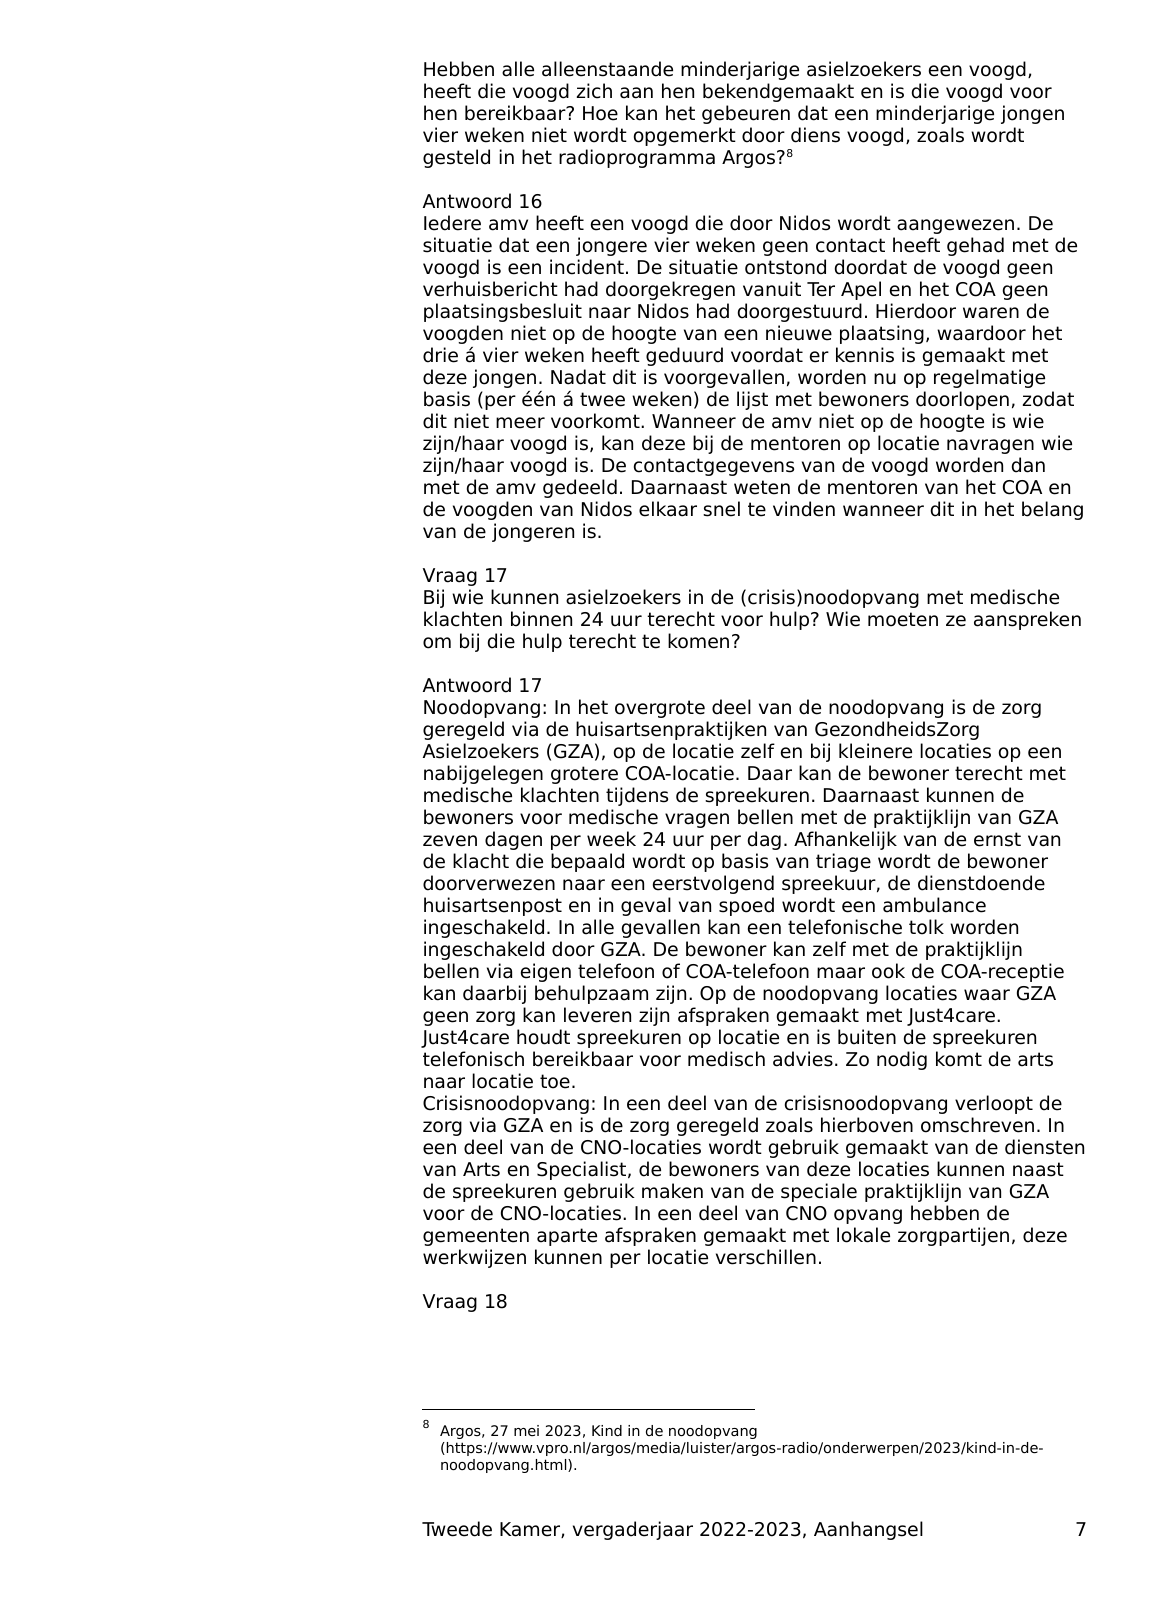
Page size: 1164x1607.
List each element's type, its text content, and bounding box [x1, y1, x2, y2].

text Noodopvang: In het overgrote deel van de noodopvang is de zorg geregeld via de huisartsenpraktijken van GezondheidsZorg Asielzoekers (GZA), op de locatie zelf en bij kleinere locaties op een nabijgelegen grotere COA-locatie. Daar kan de bewoner terecht met medische klachten tijdens de spreekuren. Daarnaast kunnen de bewoners voor medische vragen bellen met de praktijklijn van GZA zeven dagen per week 24 uur per dag. Afhankelijk van de ernst van de klacht die bepaald wordt op basis van triage wordt de bewoner doorverwezen naar een eerstvolgend spreekuur, de dienstdoende huisartsenpost en in geval van spoed wordt een ambulance ingeschakeld. In alle gevallen kan een telefonische tolk worden ingeschakeld door GZA. De bewoner kan zelf met de praktijklijn bellen via eigen telefoon of COA-telefoon maar ook de COA-receptie kan daarbij behulpzaam zijn. Op de noodopvang locaties waar GZA geen zorg kan leveren zijn afspraken gemaakt met Just4care. Just4care houdt spreekuren op locatie en is buiten de spreekuren telefonisch bereikbaar voor medisch advies. Zo nodig komt de arts naar locatie toe. [422, 697, 1087, 1093]
text Antwoord 17 [422, 675, 1087, 697]
text Iedere amv heeft een voogd die door Nidos wordt aangewezen. De situatie dat een jongere vier weken geen contact heeft gehad met de voogd is een incident. De situatie ontstond doordat de voogd geen verhuisbericht had doorgekregen vanuit Ter Apel en het COA geen plaatsingsbesluit naar Nidos had doorgestuurd. Hierdoor waren de voogden niet op de hoogte van een nieuwe plaatsing, waardoor het drie á vier weken heeft geduurd voordat er kennis is gemaakt met deze jongen. Nadat dit is voorgevallen, worden nu op regelmatige basis (per één á twee weken) de lijst met bewoners doorlopen, zodat dit niet meer voorkomt. Wanneer de amv niet op de hoogte is wie zijn/haar voogd is, kan deze bij de mentoren op locatie navragen wie zijn/haar voogd is. De contactgegevens van de voogd worden dan met de amv gedeeld. Daarnaast weten de mentoren van het COA en de voogden van Nidos elkaar snel te vinden wanneer dit in het belang van de jongeren is. [422, 213, 1087, 543]
text Hebben alle alleenstaande minderjarige asielzoekers een voogd, heeft die voogd zich aan hen bekendgemaakt en is die voogd voor hen bereikbaar? Hoe kan het gebeuren dat een minderjarige jongen vier weken niet wordt opgemerkt door diens voogd, zoals wordt gesteld in het radioprogramma Argos? [422, 59, 1087, 169]
text Crisisnoodopvang: In een deel van de crisisnoodopvang verloopt de zorg via GZA en is de zorg geregeld zoals hierboven omschreven. In een deel van de CNO-locaties wordt gebruik gemaakt van de diensten van Arts en Specialist, de bewoners van deze locaties kunnen naast de spreekuren gebruik maken van de speciale praktijklijn van GZA voor de CNO-locaties. In een deel van CNO opvang hebben de gemeenten aparte afspraken gemaakt met lokale zorgpartijen, deze werkwijzen kunnen per locatie verschillen. [422, 1093, 1087, 1268]
text Vraag 17 [422, 565, 1087, 587]
text Vraag 18 [422, 1291, 1087, 1313]
text Antwoord 16 [422, 191, 1087, 213]
text Argos, 27 mei 2023, Kind in de noodopvang (https://www.vpro.nl/argos/media/luister/argos-radio/onderwerpen/2023/kind-in-de-noodopvang.html). [422, 1418, 1087, 1474]
text Bij wie kunnen asielzoekers in de (crisis)noodopvang met medische klachten binnen 24 uur terecht voor hulp? Wie moeten ze aanspreken om bij die hulp terecht te komen? [422, 587, 1087, 653]
